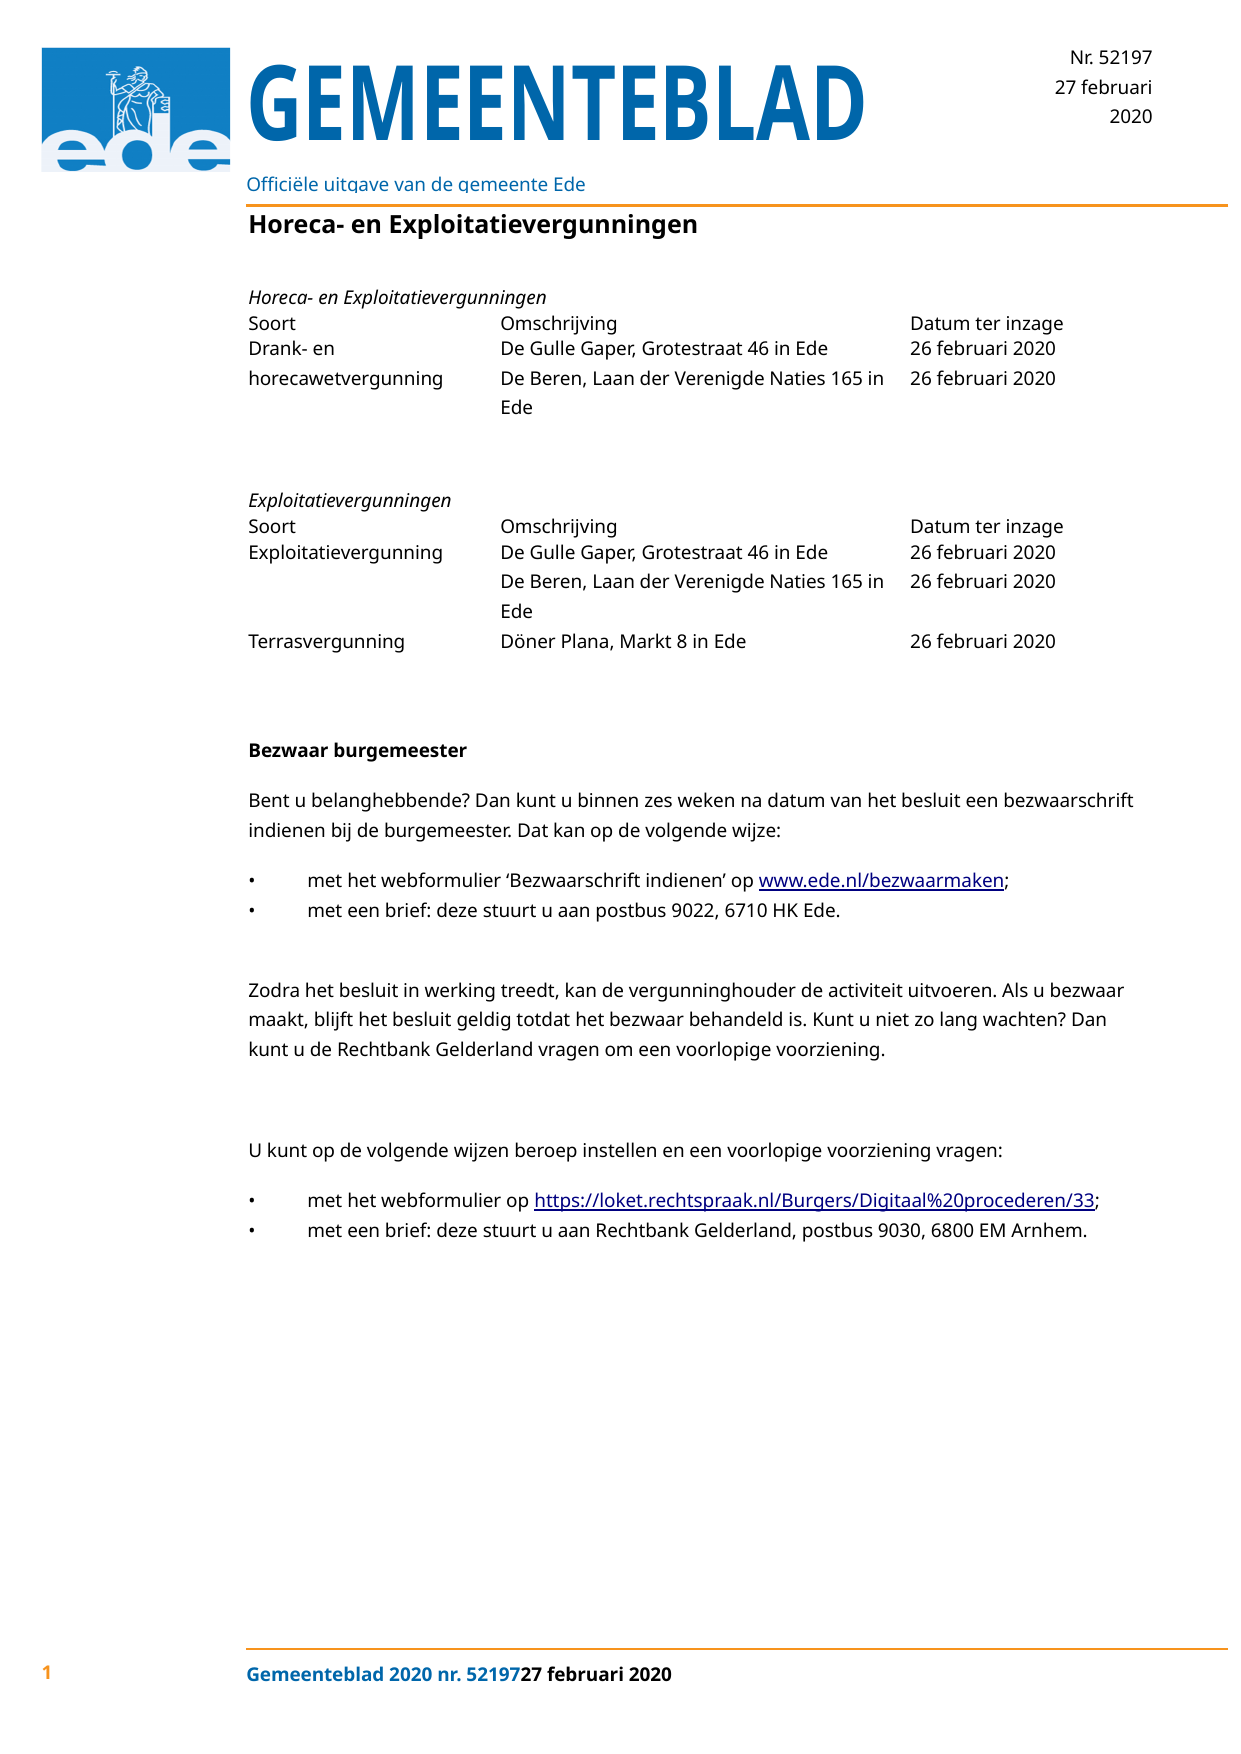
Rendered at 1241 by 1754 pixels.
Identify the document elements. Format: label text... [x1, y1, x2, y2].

table_header Soort [248, 513, 500, 539]
list met het webformulier op https://loket.rechtspraak.nl/Burgers/Digitaal%20procederen/33; [248, 1187, 1152, 1213]
table_cell De Gulle Gaper, Grotestraat 46 in Ede De Beren, Laan der Verenigde Naties 165 in Ede Döner Plana, Markt 8 in Ede [500, 539, 910, 683]
table_header Omschrijving [500, 513, 910, 539]
table_cell Drank- en horecawetvergunning [248, 335, 500, 420]
list met het webformulier ‘Bezwaarschrift indienen’ op www.ede.nl/bezwaarmaken; [248, 867, 1152, 893]
text Bent u belanghebbende? Dan kunt u binnen zes weken na datum van het besluit een bezwaarschrift indienen bij de burgemeester. Dat kan op de volgende wijze: [248, 787, 1152, 842]
text U kunt op de volgende wijzen beroep instellen en een voorlopige voorziening vragen: [248, 1137, 1152, 1162]
list met een brief: deze stuurt u aan postbus 9022, 6710 HK Ede. [248, 897, 1152, 922]
text Horeca- en Exploitatievergunningen [248, 207, 1152, 241]
list met een brief: deze stuurt u aan Rechtbank Gelderland, postbus 9030, 6800 EM Arnhem. [248, 1217, 1152, 1242]
text Exploitatievergunningen [248, 487, 1152, 513]
text Bezwaar burgemeester [248, 737, 1152, 762]
table_header Datum ter inzage [910, 310, 1152, 335]
table_cell 26 februari 2020 26 februari 2020 26 februari 2020 [910, 539, 1152, 683]
table_cell 26 februari 2020 26 februari 2020 [910, 335, 1152, 420]
table_header Datum ter inzage [910, 513, 1152, 539]
picture [41, 47, 231, 172]
table_header Omschrijving [500, 310, 910, 335]
table_cell De Gulle Gaper, Grotestraat 46 in Ede De Beren, Laan der Verenigde Naties 165 in Ede [500, 335, 910, 420]
text Horeca- en Exploitatievergunningen [248, 284, 1152, 309]
table_header Soort [248, 310, 500, 335]
table_cell Exploitatievergunning Terrasvergunning [248, 539, 500, 683]
text Zodra het besluit in werking treedt, kan de vergunninghouder de activiteit uitvoeren. Als u bezwaar maakt, blijft het besluit geldig totdat het bezwaar behandeld is. Kunt u niet zo lang wachten? Dan kunt u de Rechtbank Gelderland vragen om een voorlopige voorziening. [248, 977, 1152, 1062]
